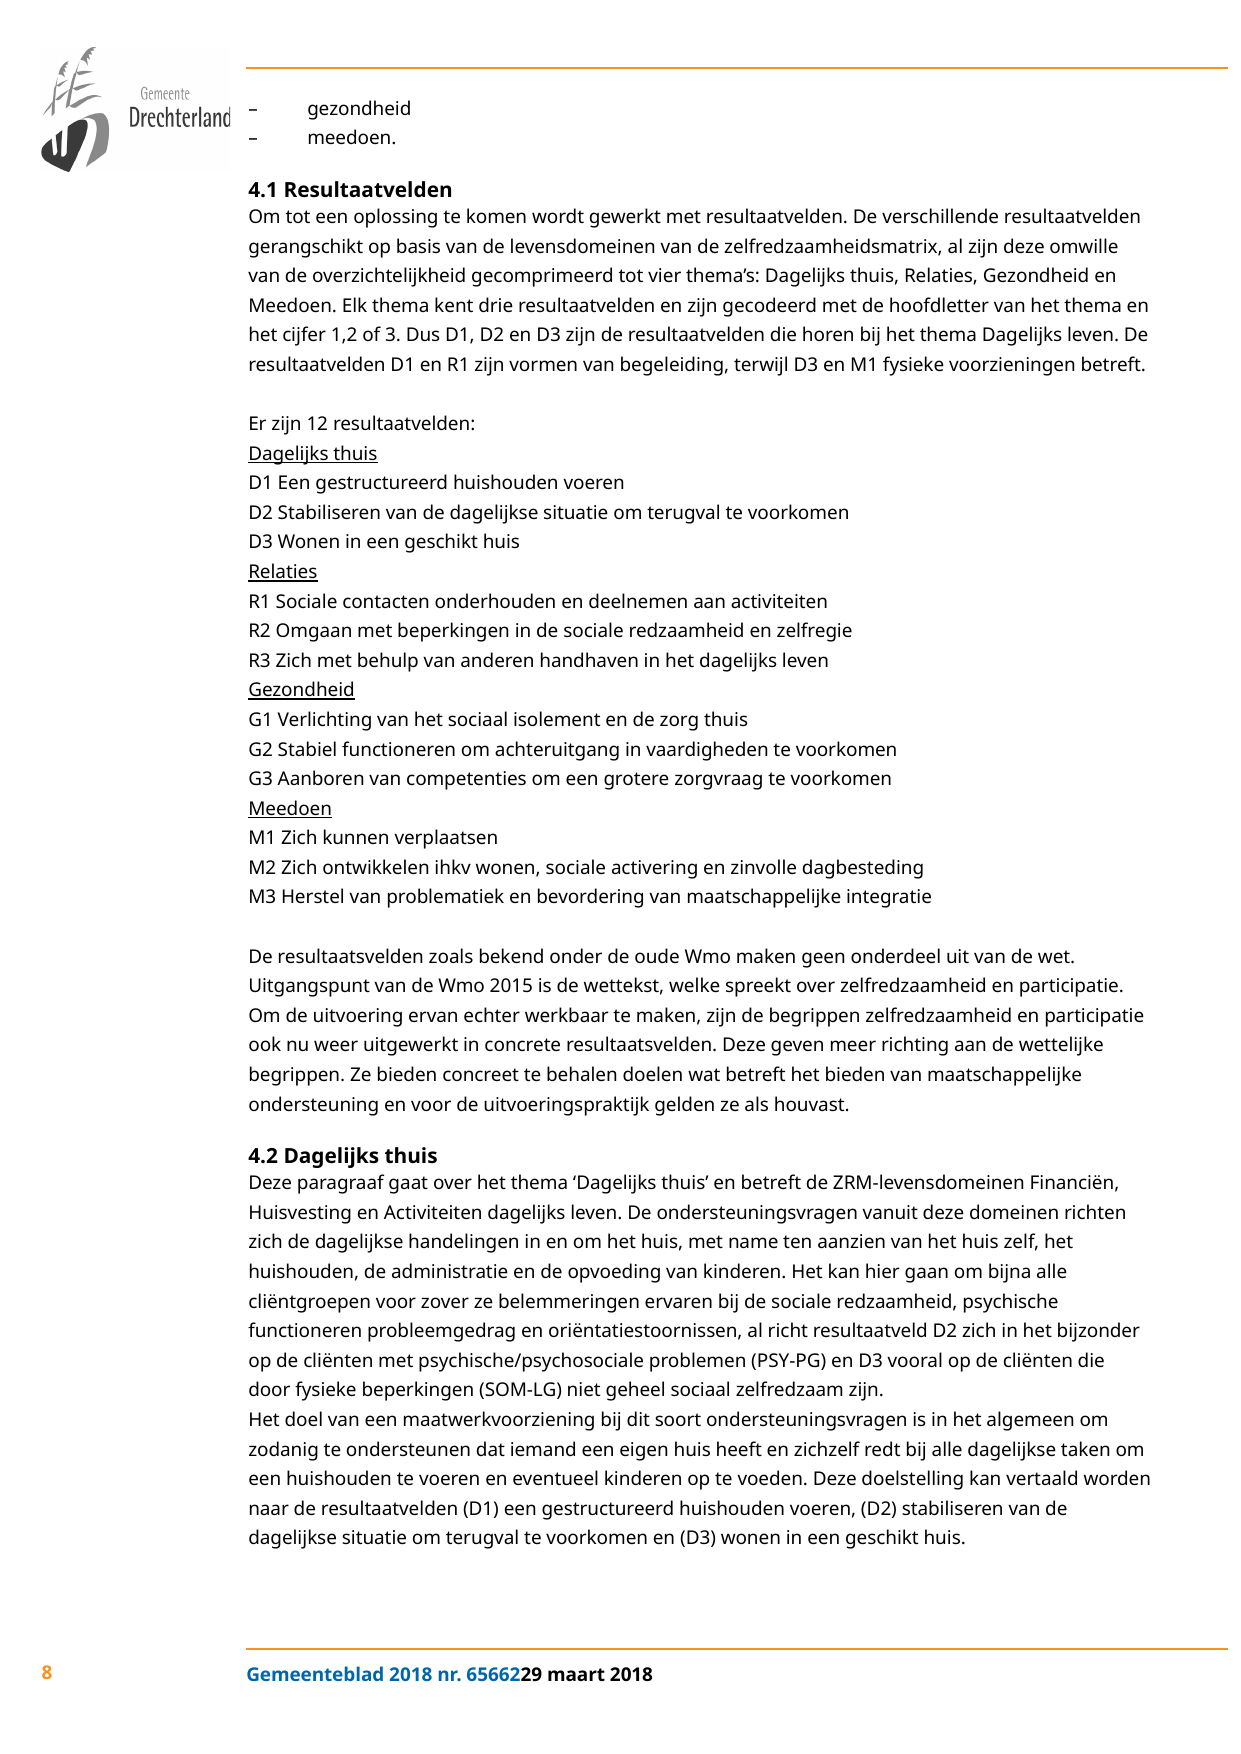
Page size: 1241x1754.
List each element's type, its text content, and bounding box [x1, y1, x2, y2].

text Om tot een oplossing te komen wordt gewerkt met resultaatvelden. De verschillende resultaatvelden gerangschikt op basis van de levensdomeinen van de zelfredzaamheidsmatrix, al zijn deze omwille van de overzichtelijkheid gecomprimeerd tot vier thema’s: Dagelijks thuis, Relaties, Gezondheid en Meedoen. Elk thema kent drie resultaatvelden en zijn gecodeerd met de hoofdletter van het thema en het cijfer 1,2 of 3. Dus D1, D2 en D3 zijn de resultaatvelden die horen bij het thema Dagelijks leven. De resultaatvelden D1 en R1 zijn vormen van begeleiding, terwijl D3 en M1 fysieke voorzieningen betreft. [248, 203, 1152, 377]
picture [41, 47, 231, 172]
text De resultaatsvelden zoals bekend onder de oude Wmo maken geen onderdeel uit van de wet. Uitgangspunt van de Wmo 2015 is de wettekst, welke spreekt over zelfredzaamheid en participatie. Om de uitvoering ervan echter werkbaar te maken, zijn de begrippen zelfredzaamheid en participatie ook nu weer uitgewerkt in concrete resultaatsvelden. Deze geven meer richting aan de wettelijke begrippen. Ze bieden concreet te behalen doelen wat betreft het bieden van maatschappelijke ondersteuning en voor de uitvoeringspraktijk gelden ze als houvast. [248, 943, 1152, 1116]
text D2 Stabiliseren van de dagelijkse situatie om terugval te voorkomen [248, 499, 1152, 525]
list gezondheid [248, 95, 1152, 121]
text R1 Sociale contacten onderhouden en deelnemen aan activiteiten [248, 588, 1152, 613]
text Het doel van een maatwerkvoorziening bij dit soort ondersteuningsvragen is in het algemeen om zodanig te ondersteunen dat iemand een eigen huis heeft en zichzelf redt bij alle dagelijkse taken om een huishouden te voeren en eventueel kinderen op te voeden. Deze doelstelling kan vertaald worden naar de resultaatvelden (D1) een gestructureerd huishouden voeren, (D2) stabiliseren van de dagelijkse situatie om terugval te voorkomen en (D3) wonen in een geschikt huis. [248, 1406, 1152, 1550]
text D1 Een gestructureerd huishouden voeren [248, 469, 1152, 495]
text R2 Omgaan met beperkingen in de sociale redzaamheid en zelfregie [248, 617, 1152, 643]
text M3 Herstel van problematiek en bevordering van maatschappelijke integratie [248, 884, 1152, 909]
text G1 Verlichting van het sociaal isolement en de zorg thuis [248, 706, 1152, 732]
text Gezondheid [248, 677, 1152, 702]
list meedoen. [248, 124, 1152, 150]
text Relaties [248, 558, 1152, 584]
text Er zijn 12 resultaatvelden: [248, 410, 1152, 436]
text R3 Zich met behulp van anderen handhaven in het dagelijks leven [248, 647, 1152, 673]
text G3 Aanboren van competenties om een grotere zorgvraag te voorkomen [248, 765, 1152, 791]
text Meedoen [248, 795, 1152, 821]
text M2 Zich ontwikkelen ihkv wonen, sociale activering en zinvolle dagbesteding [248, 854, 1152, 880]
text D3 Wonen in een geschikt huis [248, 529, 1152, 554]
text Deze paragraaf gaat over het thema ‘Dagelijks thuis’ en betreft de ZRM-levensdomeinen Financiën, Huisvesting en Activiteiten dagelijks leven. De ondersteuningsvragen vanuit deze domeinen richten zich de dagelijkse handelingen in en om het huis, met name ten aanzien van het huis zelf, het huishouden, de administratie en de opvoeding van kinderen. Het kan hier gaan om bijna alle cliëntgroepen voor zover ze belemmeringen ervaren bij de sociale redzaamheid, psychische functioneren probleemgedrag en oriëntatiestoornissen, al richt resultaatveld D2 zich in het bijzonder op de cliënten met psychische/psychosociale problemen (PSY-PG) en D3 vooral op de cliënten die door fysieke beperkingen (SOM-LG) niet geheel sociaal zelfredzaam zijn. [248, 1169, 1152, 1402]
text Dagelijks thuis [248, 440, 1152, 466]
text G2 Stabiel functioneren om achteruitgang in vaardigheden te voorkomen [248, 736, 1152, 761]
text 4.2 Dagelijks thuis [248, 1141, 1152, 1169]
text M1 Zich kunnen verplaatsen [248, 824, 1152, 850]
text 4.1 Resultaatvelden [248, 175, 1152, 203]
